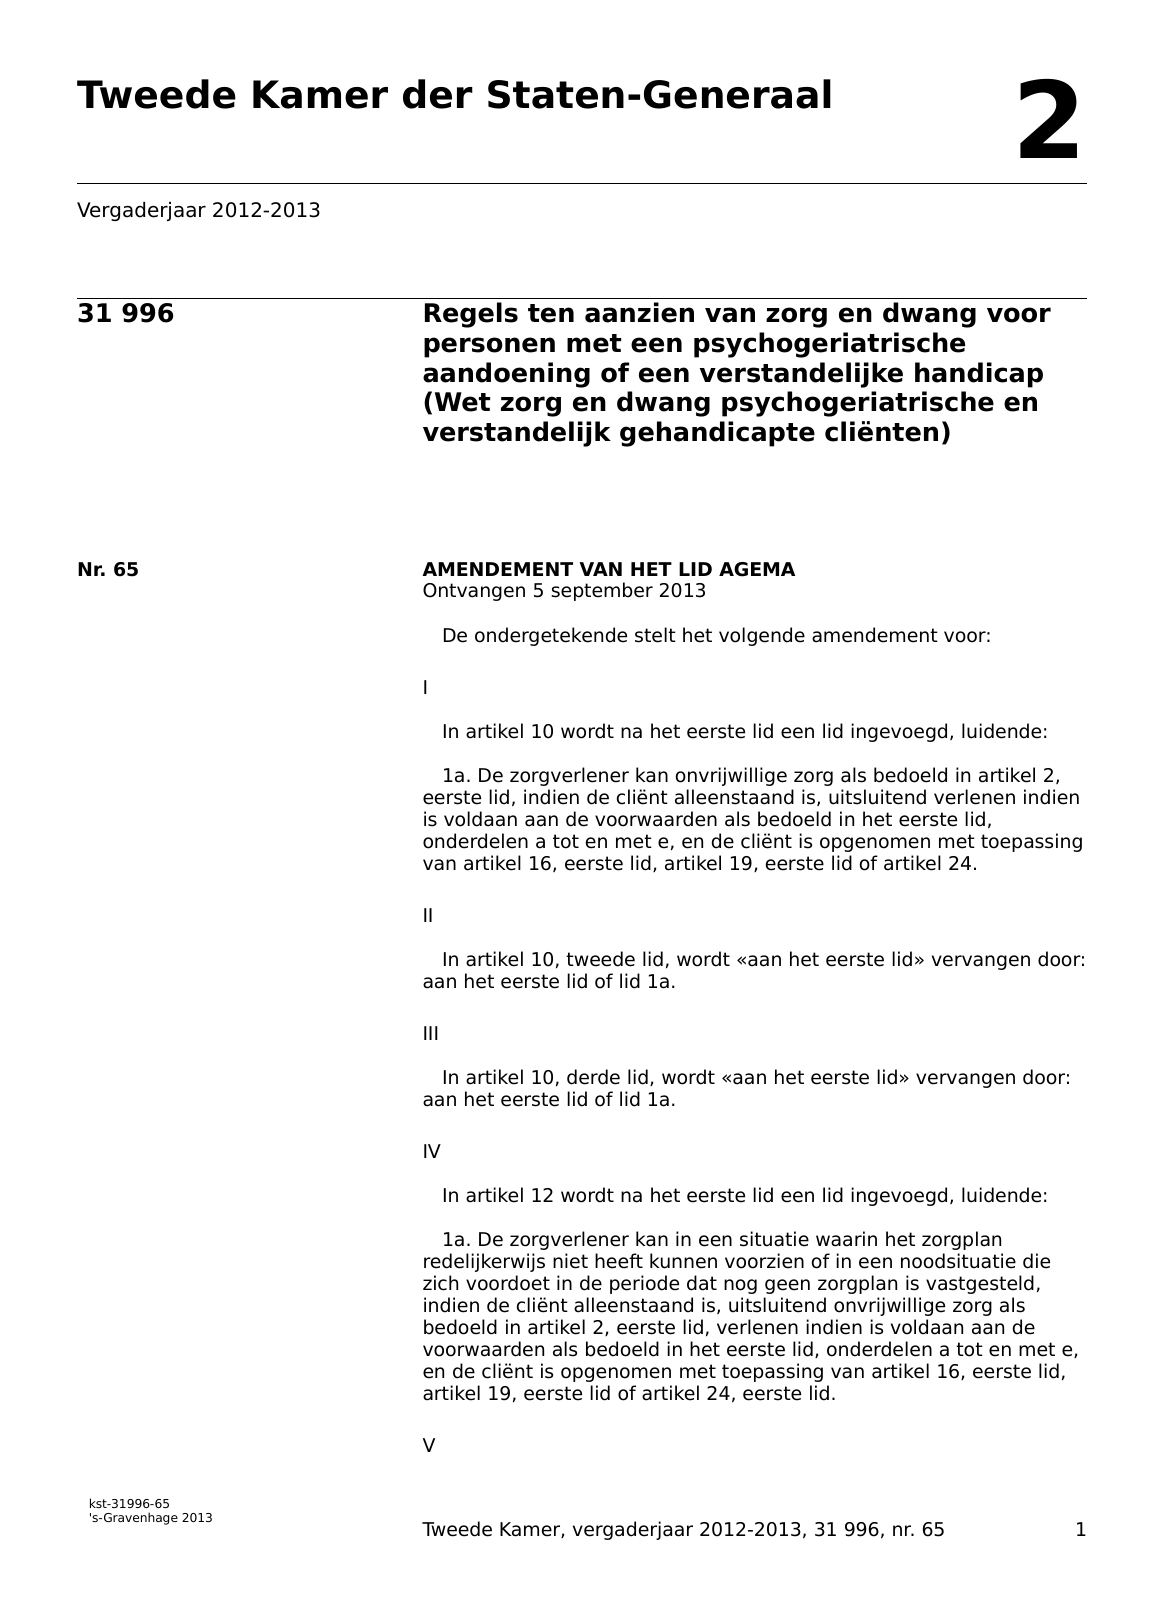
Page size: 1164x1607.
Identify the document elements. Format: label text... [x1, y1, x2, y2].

subtitle II [422, 905, 1087, 927]
text De ondergetekende stelt het volgende amendement voor: [422, 624, 1087, 647]
subtitle Nr. 65 AMENDEMENT VAN HET LID AGEMA [77, 558, 1087, 580]
table_cell Vergaderjaar 2012-2013 [77, 184, 1087, 298]
text In artikel 10, tweede lid, wordt «aan het eerste lid» vervangen door: aan het eerste lid of lid 1a. [422, 949, 1087, 993]
subtitle IV [422, 1141, 1087, 1163]
text In artikel 10, derde lid, wordt «aan het eerste lid» vervangen door: aan het eerste lid of lid 1a. [422, 1067, 1087, 1111]
text 's-Gravenhage 2013 [88, 1511, 323, 1525]
table_header 2 [886, 59, 1087, 183]
text In artikel 12 wordt na het eerste lid een lid ingevoegd, luidende: [422, 1185, 1087, 1207]
text 1a. De zorgverlener kan onvrijwillige zorg als bedoeld in artikel 2, eerste lid, indien de cliënt alleenstaand is, uitsluitend verlenen indien is voldaan aan de voorwaarden als bedoeld in het eerste lid, onderdelen a tot en met e, en de cliënt is opgenomen met toepassing van artikel 16, eerste lid, artikel 19, eerste lid of artikel 24. [422, 765, 1087, 875]
subtitle V [422, 1435, 1087, 1457]
text 1a. De zorgverlener kan in een situatie waarin het zorgplan redelijkerwijs niet heeft kunnen voorzien of in een noodsituatie die zich voordoet in de periode dat nog geen zorgplan is vastgesteld, indien de cliënt alleenstaand is, uitsluitend onvrijwillige zorg als bedoeld in artikel 2, eerste lid, verlenen indien is voldaan aan de voorwaarden als bedoeld in het eerste lid, onderdelen a tot en met e, en de cliënt is opgenomen met toepassing van artikel 16, eerste lid, artikel 19, eerste lid of artikel 24, eerste lid. [422, 1229, 1087, 1405]
subtitle I [422, 677, 1087, 698]
subtitle III [422, 1023, 1087, 1045]
text Ontvangen 5 september 2013 [422, 580, 1087, 602]
text kst-31996-65 [88, 1497, 323, 1511]
table_header Tweede Kamer der Staten-Generaal [77, 59, 886, 183]
text In artikel 10 wordt na het eerste lid een lid ingevoegd, luidende: [422, 721, 1087, 743]
subtitle 31 996 Regels ten aanzien van zorg en dwang voor personen met een psychogeriatrische aandoening of een verstandelijke handicap (Wet zorg en dwang psychogeriatrische en verstandelijk gehandicapte cliënten) [77, 299, 1087, 447]
